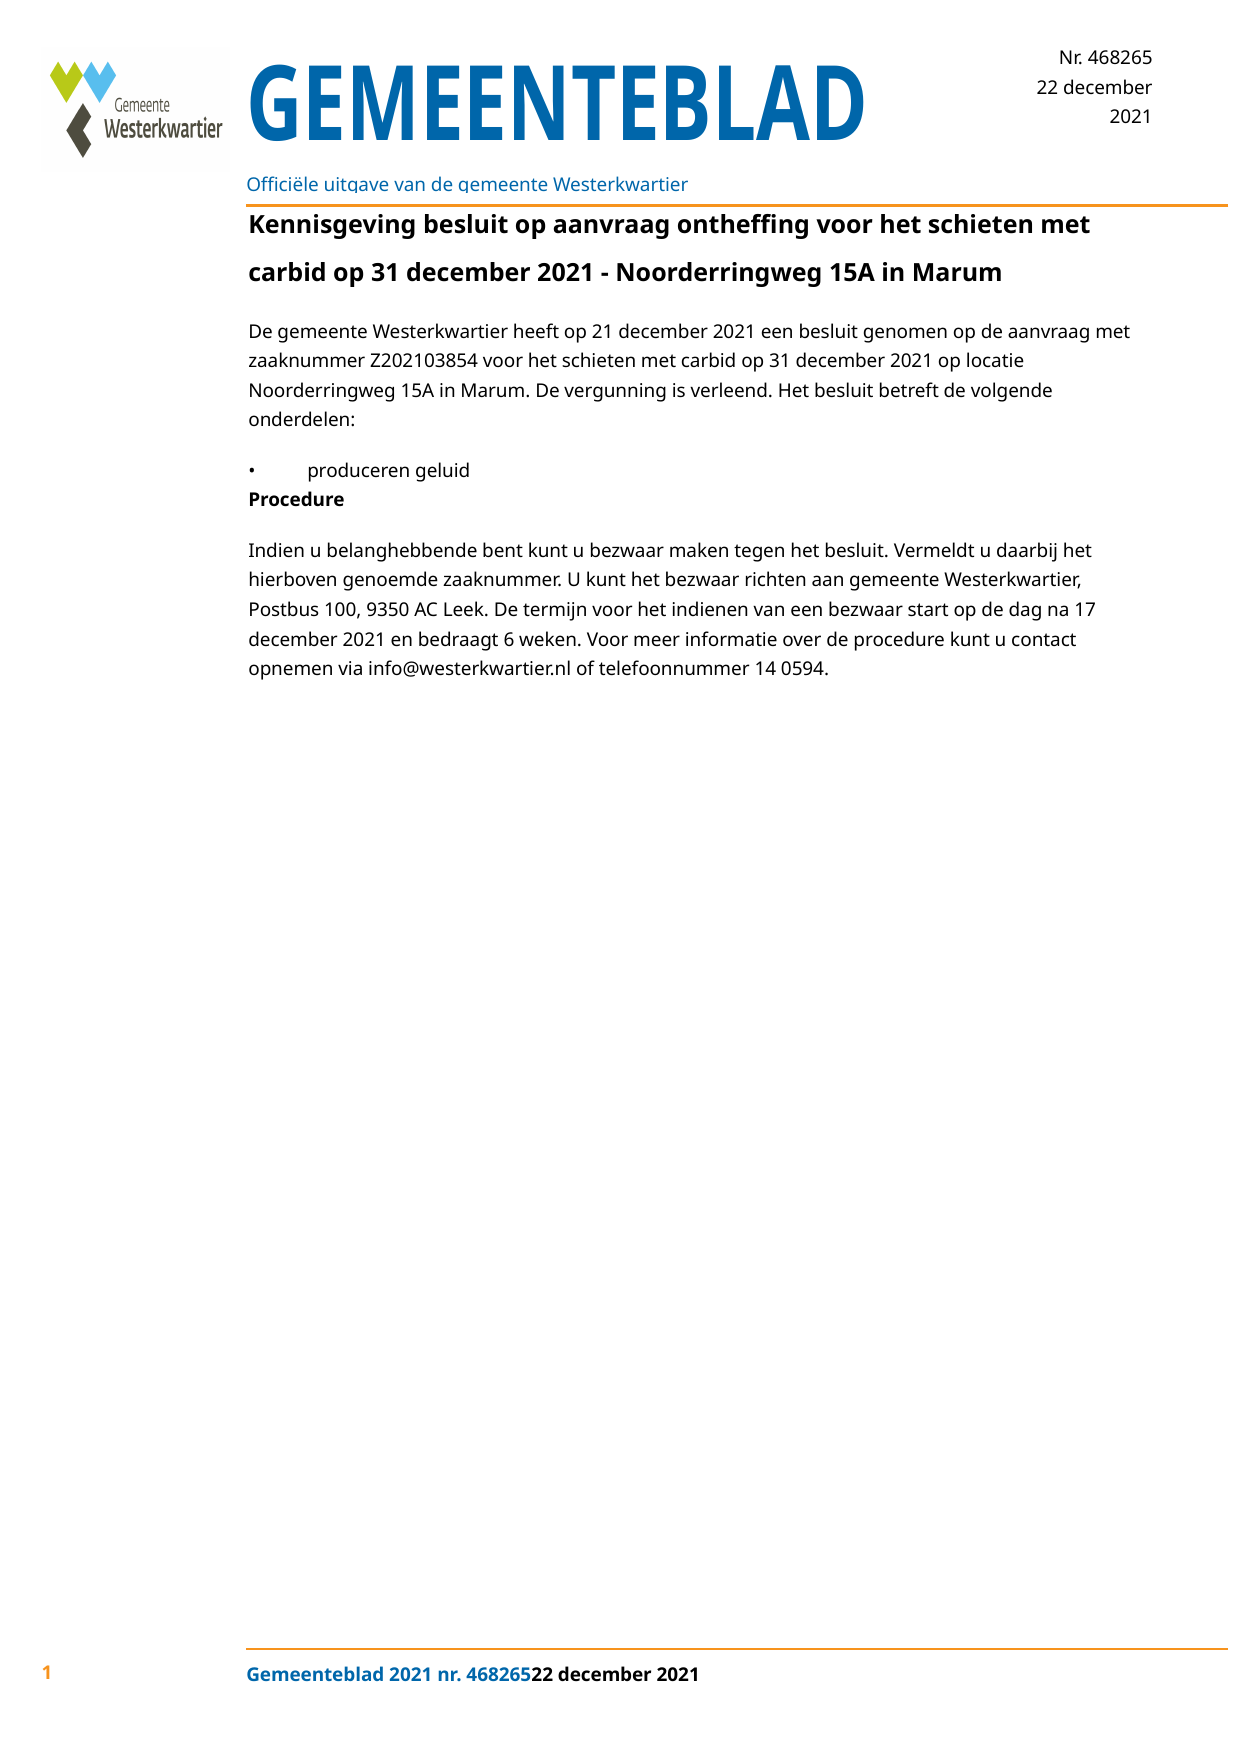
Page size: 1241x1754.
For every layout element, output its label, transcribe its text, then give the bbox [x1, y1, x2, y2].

text Kennisgeving besluit op aanvraag ontheffing voor het schieten met carbid op 31 december 2021 - Noorderringweg 15A in Marum [248, 207, 1152, 288]
text Procedure [248, 487, 1152, 512]
picture [41, 47, 231, 172]
text Indien u belanghebbende bent kunt u bezwaar maken tegen het besluit. Vermeldt u daarbij het hierboven genoemde zaaknummer. U kunt het bezwaar richten aan gemeente Westerkwartier, Postbus 100, 9350 AC Leek. De termijn voor het indienen van een bezwaar start op de dag na 17 december 2021 en bedraagt 6 weken. Voor meer informatie over de procedure kunt u contact opnemen via info@westerkwartier.nl of telefoonnummer 14 0594. [248, 537, 1152, 681]
text De gemeente Westerkwartier heeft op 21 december 2021 een besluit genomen op de aanvraag met zaaknummer Z202103854 voor het schieten met carbid op 31 december 2021 op locatie Noorderringweg 15A in Marum. De vergunning is verleend. Het besluit betreft de volgende onderdelen: [248, 318, 1152, 432]
list produceren geluid [248, 457, 1152, 483]
